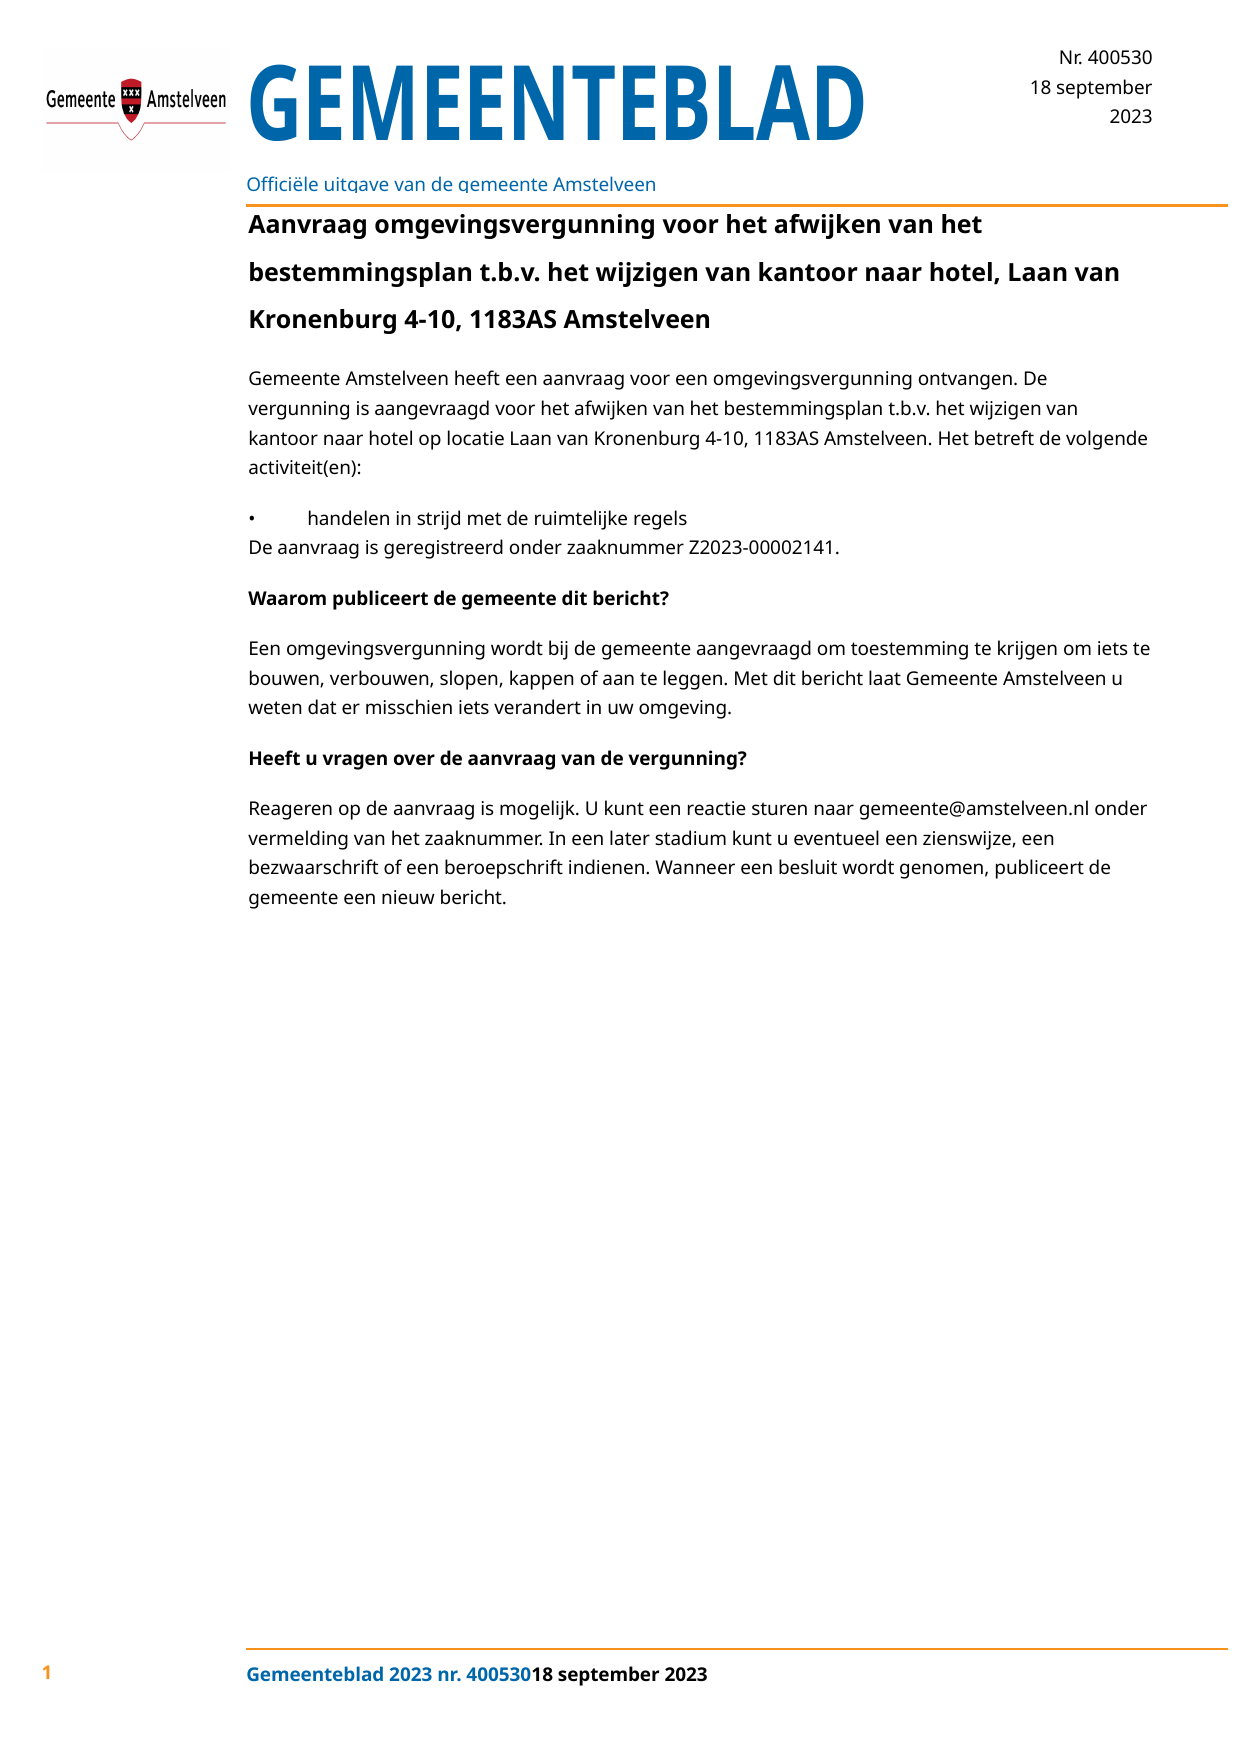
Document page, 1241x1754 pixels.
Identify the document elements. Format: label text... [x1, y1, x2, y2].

text Aanvraag omgevingsvergunning voor het afwijken van het bestemmingsplan t.b.v. het wijzigen van kantoor naar hotel, Laan van Kronenburg 4-10, 1183AS Amstelveen [248, 207, 1152, 336]
text De aanvraag is geregistreerd onder zaaknummer Z2023-00002141. [248, 534, 1152, 560]
text Heeft u vragen over de aanvraag van de vergunning? [248, 745, 1152, 770]
list handelen in strijd met de ruimtelijke regels [248, 505, 1152, 530]
text Gemeente Amstelveen heeft een aanvraag voor een omgevingsvergunning ontvangen. De vergunning is aangevraagd voor het afwijken van het bestemmingsplan t.b.v. het wijzigen van kantoor naar hotel op locatie Laan van Kronenburg 4-10, 1183AS Amstelveen. Het betreft de volgende activiteit(en): [248, 366, 1152, 480]
picture [41, 47, 231, 172]
text Een omgevingsvergunning wordt bij de gemeente aangevraagd om toestemming te krijgen om iets te bouwen, verbouwen, slopen, kappen of aan te leggen. Met dit bericht laat Gemeente Amstelveen u weten dat er misschien iets verandert in uw omgeving. [248, 635, 1152, 720]
text Waarom publiceert de gemeente dit bericht? [248, 585, 1152, 610]
text Reageren op de aanvraag is mogelijk. U kunt een reactie sturen naar gemeente@amstelveen.nl onder vermelding van het zaaknummer. In een later stadium kunt u eventueel een zienswijze, een bezwaarschrift of een beroepschrift indienen. Wanneer een besluit wordt genomen, publiceert de gemeente een nieuw bericht. [248, 795, 1152, 909]
